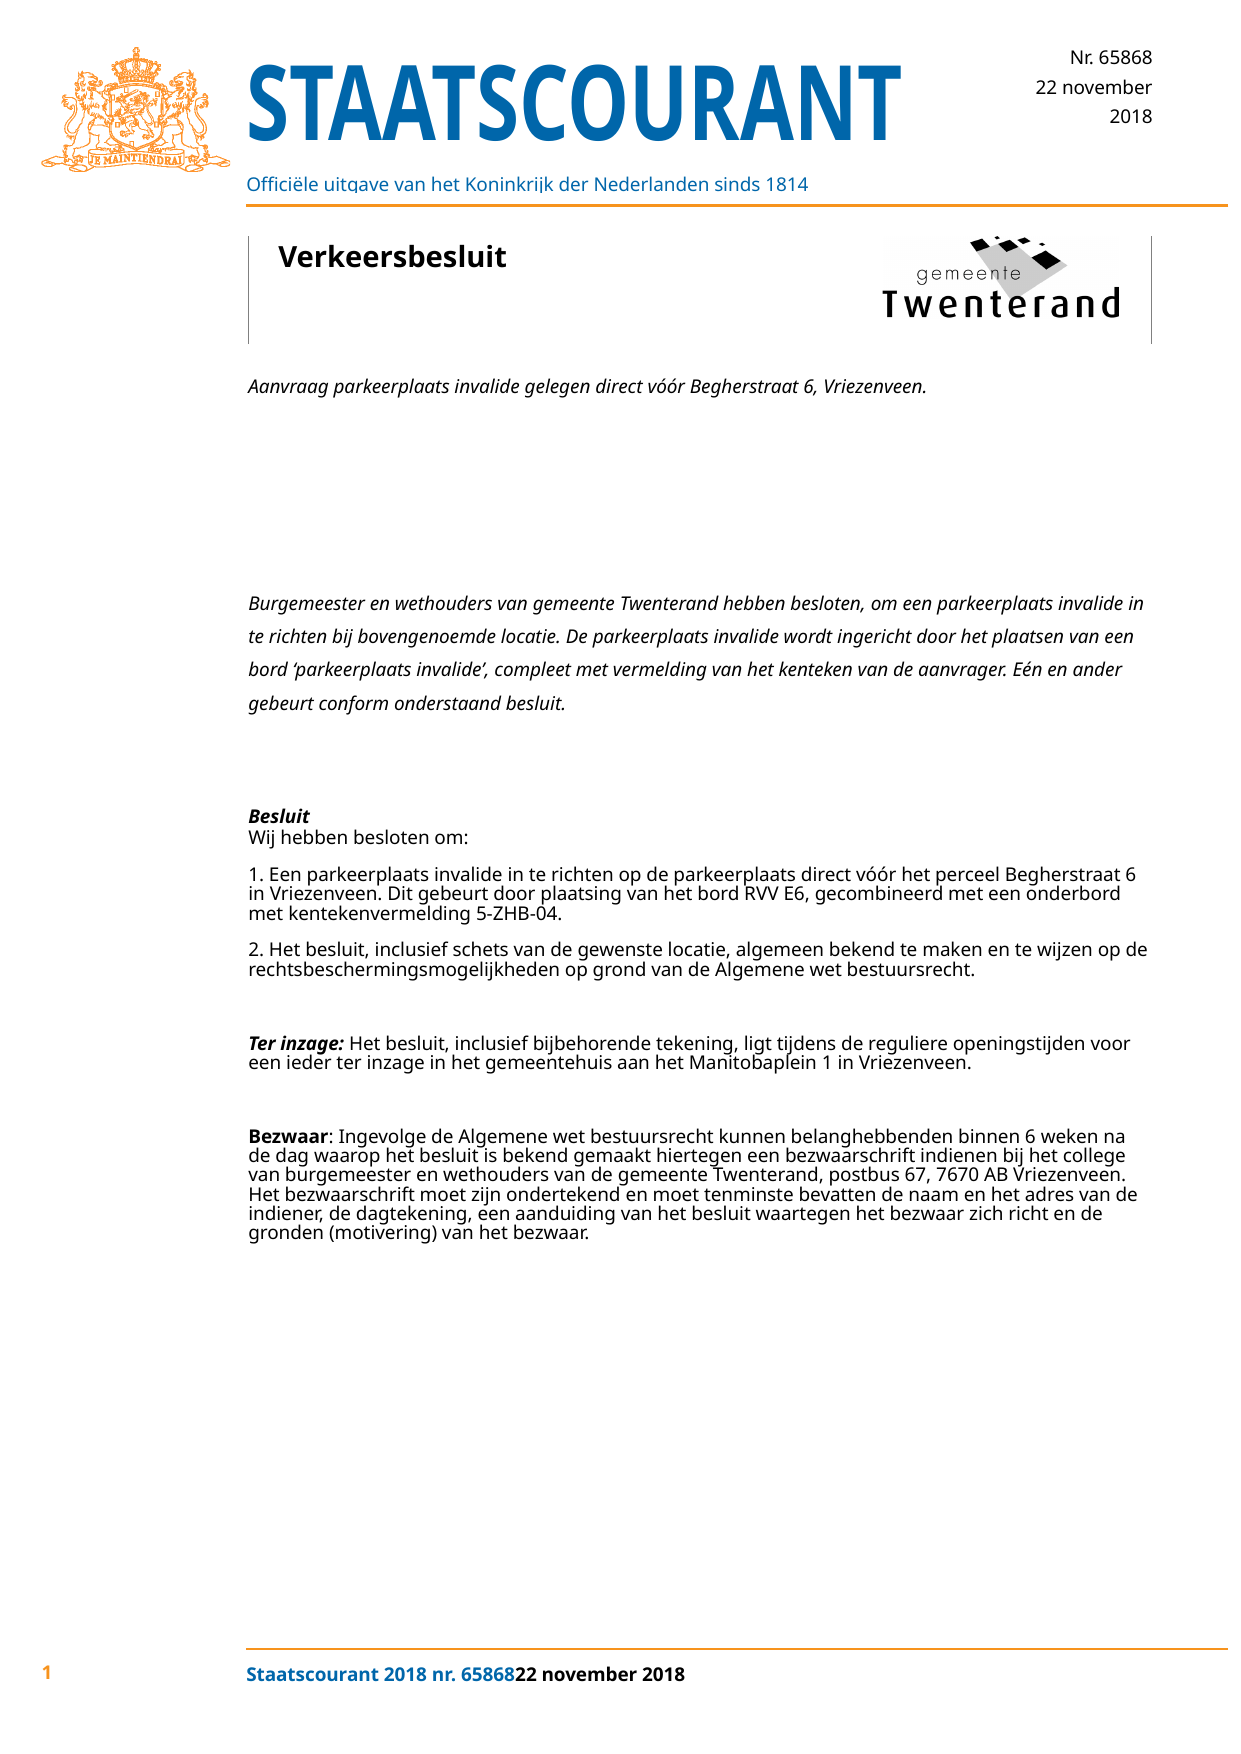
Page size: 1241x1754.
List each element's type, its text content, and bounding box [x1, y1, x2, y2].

text Aanvraag parkeerplaats invalide gelegen direct vóór Begherstraat 6, Vriezenveen. [248, 373, 1152, 399]
picture [882, 236, 1119, 319]
table_header [850, 236, 1151, 344]
text Wij hebben besloten om: [248, 829, 1152, 848]
text Ter inzage: Het besluit, inclusief bijbehorende tekening, ligt tijdens de reguliere openingstijden voor een ieder ter inzage in het gemeentehuis aan het Manitobaplein 1 in Vriezenveen. [248, 1035, 1152, 1073]
text 1. Een parkeerplaats invalide in te richten op de parkeerplaats direct vóór het perceel Begherstraat 6 in Vriezenveen. Dit gebeurt door plaatsing van het bord RVV E6, gecombineerd met een onderbord met kentekenvermelding 5-ZHB-04. [248, 866, 1152, 924]
table_header Verkeersbesluit [249, 236, 850, 344]
text Burgemeester en wethouders van gemeente Twenterand hebben besloten, om een parkeerplaats invalide in te richten bij bovengenoemde locatie. De parkeerplaats invalide wordt ingericht door het plaatsen van een bord ‘parkeerplaats invalide’, compleet met vermelding van het kenteken van de aanvrager. Eén en ander gebeurt conform onderstaand besluit. [248, 590, 1152, 716]
picture [41, 47, 231, 172]
text Bezwaar: Ingevolge de Algemene wet bestuursrecht kunnen belanghebbenden binnen 6 weken na de dag waarop het besluit is bekend gemaakt hiertegen een bezwaarschrift indienen bij het college van burgemeester en wethouders van de gemeente Twenterand, postbus 67, 7670 AB Vriezenveen. Het bezwaarschrift moet zijn ondertekend en moet tenminste bevatten de naam en het adres van de indiener, de dagtekening, een aanduiding van het besluit waartegen het bezwaar zich richt en de gronden (motivering) van het bezwaar. [248, 1128, 1152, 1243]
text Besluit [248, 803, 1152, 829]
text 2. Het besluit, inclusief schets van de gewenste locatie, algemeen bekend te maken en te wijzen op de rechtsbeschermingsmogelijkheden op grond van de Algemene wet bestuursrecht. [248, 941, 1152, 980]
